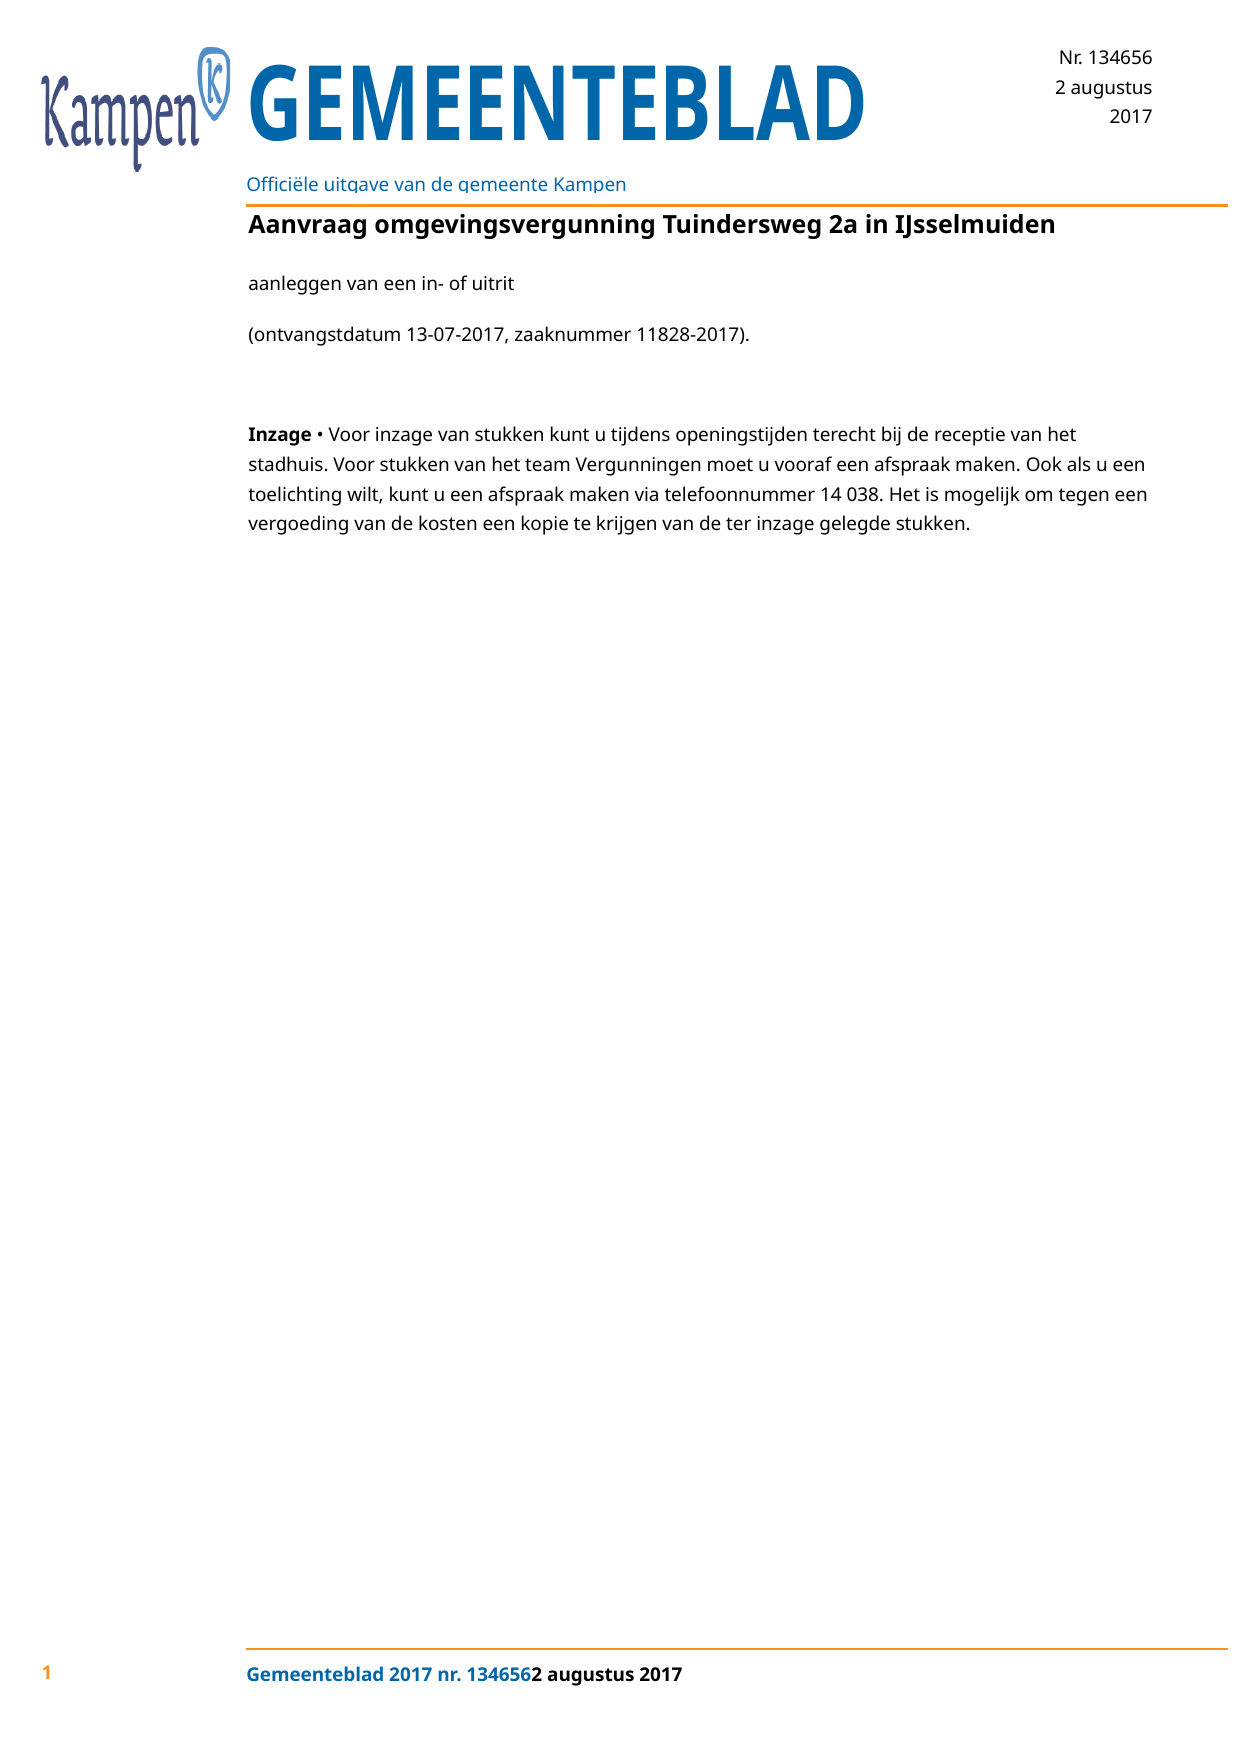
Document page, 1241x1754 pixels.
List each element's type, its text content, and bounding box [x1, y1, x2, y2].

text Inzage • Voor inzage van stukken kunt u tijdens openingstijden terecht bij de receptie van het stadhuis. Voor stukken van het team Vergunningen moet u vooraf een afspraak maken. Ook als u een toelichting wilt, kunt u een afspraak maken via telefoonnummer 14 038. Het is mogelijk om tegen een vergoeding van de kosten een kopie te krijgen van de ter inzage gelegde stukken. [248, 422, 1152, 536]
picture [41, 47, 231, 172]
text Aanvraag omgevingsvergunning Tuindersweg 2a in IJsselmuiden [248, 207, 1152, 241]
text aanleggen van een in- of uitrit [248, 270, 1152, 296]
text (ontvangstdatum 13-07-2017, zaaknummer 11828-2017). [248, 321, 1152, 346]
